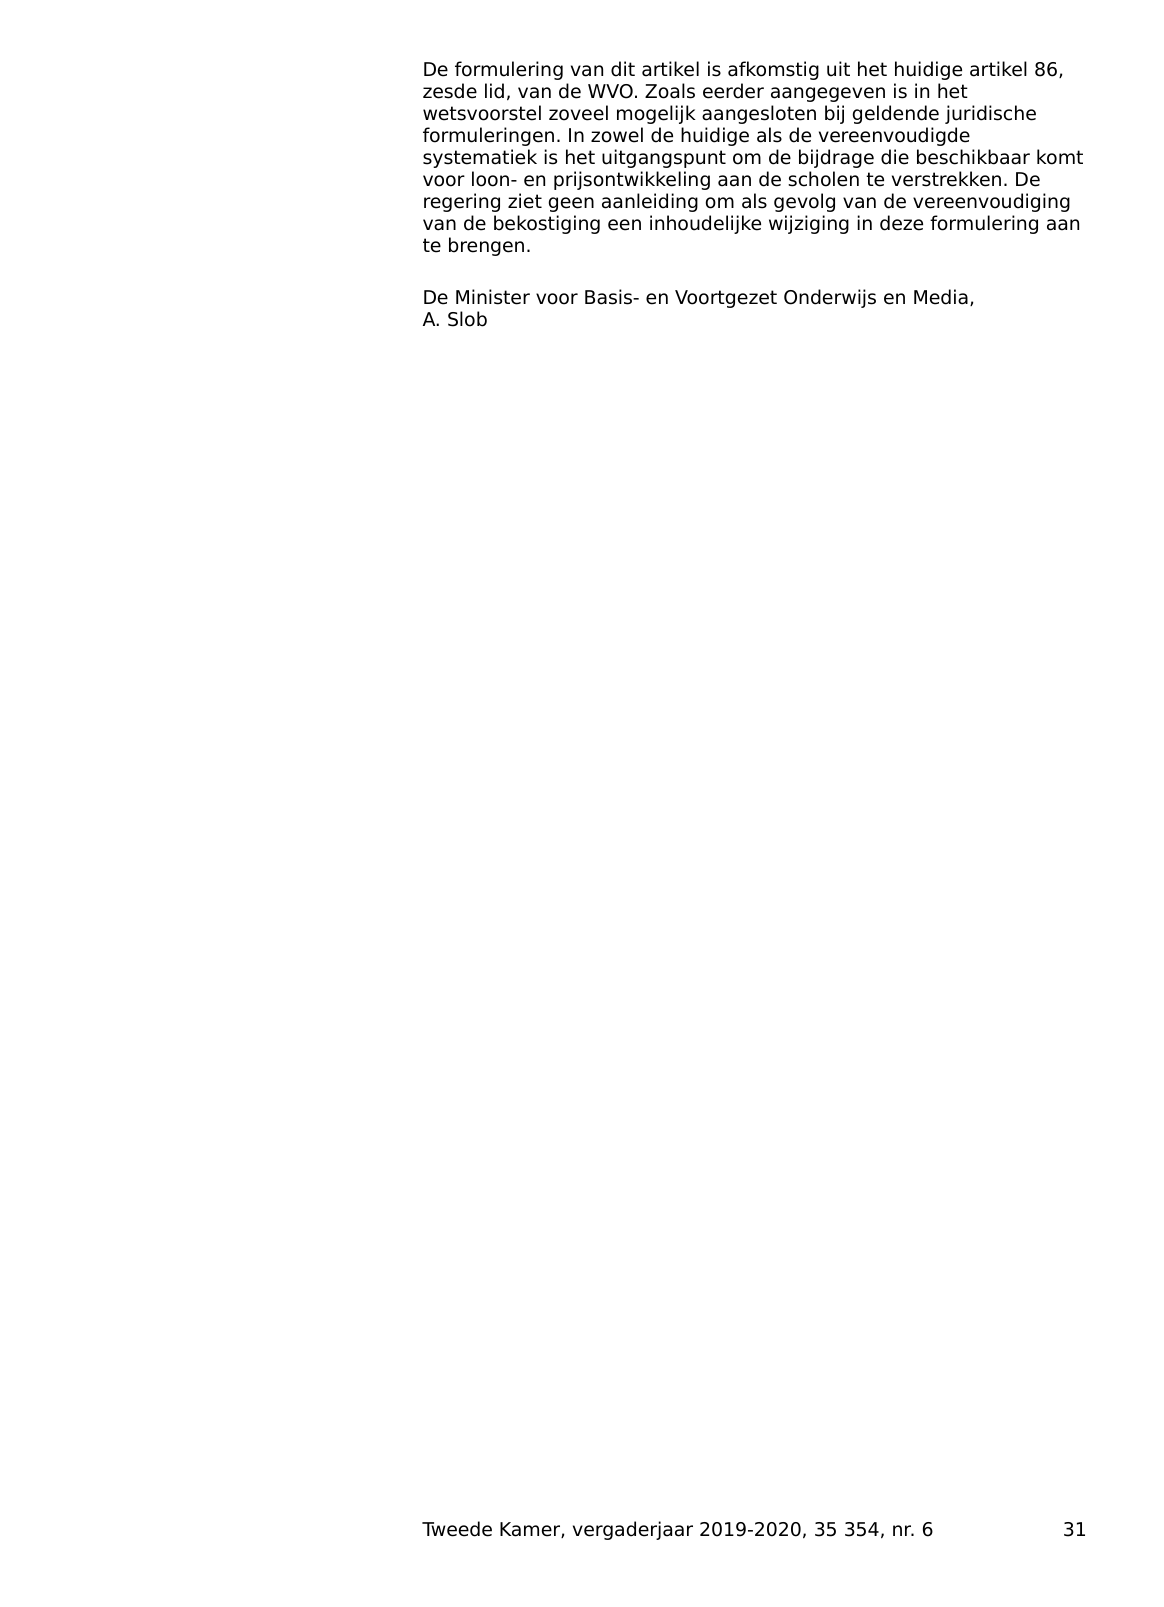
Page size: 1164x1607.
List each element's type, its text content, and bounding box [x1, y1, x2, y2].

text De formulering van dit artikel is afkomstig uit het huidige artikel 86, zesde lid, van de WVO. Zoals eerder aangegeven is in het wetsvoorstel zoveel mogelijk aangesloten bij geldende juridische formuleringen. In zowel de huidige als de vereenvoudigde systematiek is het uitgangspunt om de bijdrage die beschikbaar komt voor loon- en prijsontwikkeling aan de scholen te verstrekken. De regering ziet geen aanleiding om als gevolg van de vereenvoudiging van de bekostiging een inhoudelijke wijziging in deze formulering aan te brengen. [422, 59, 1087, 257]
text De Minister voor Basis- en Voortgezet Onderwijs en Media, A. Slob [422, 287, 1087, 331]
